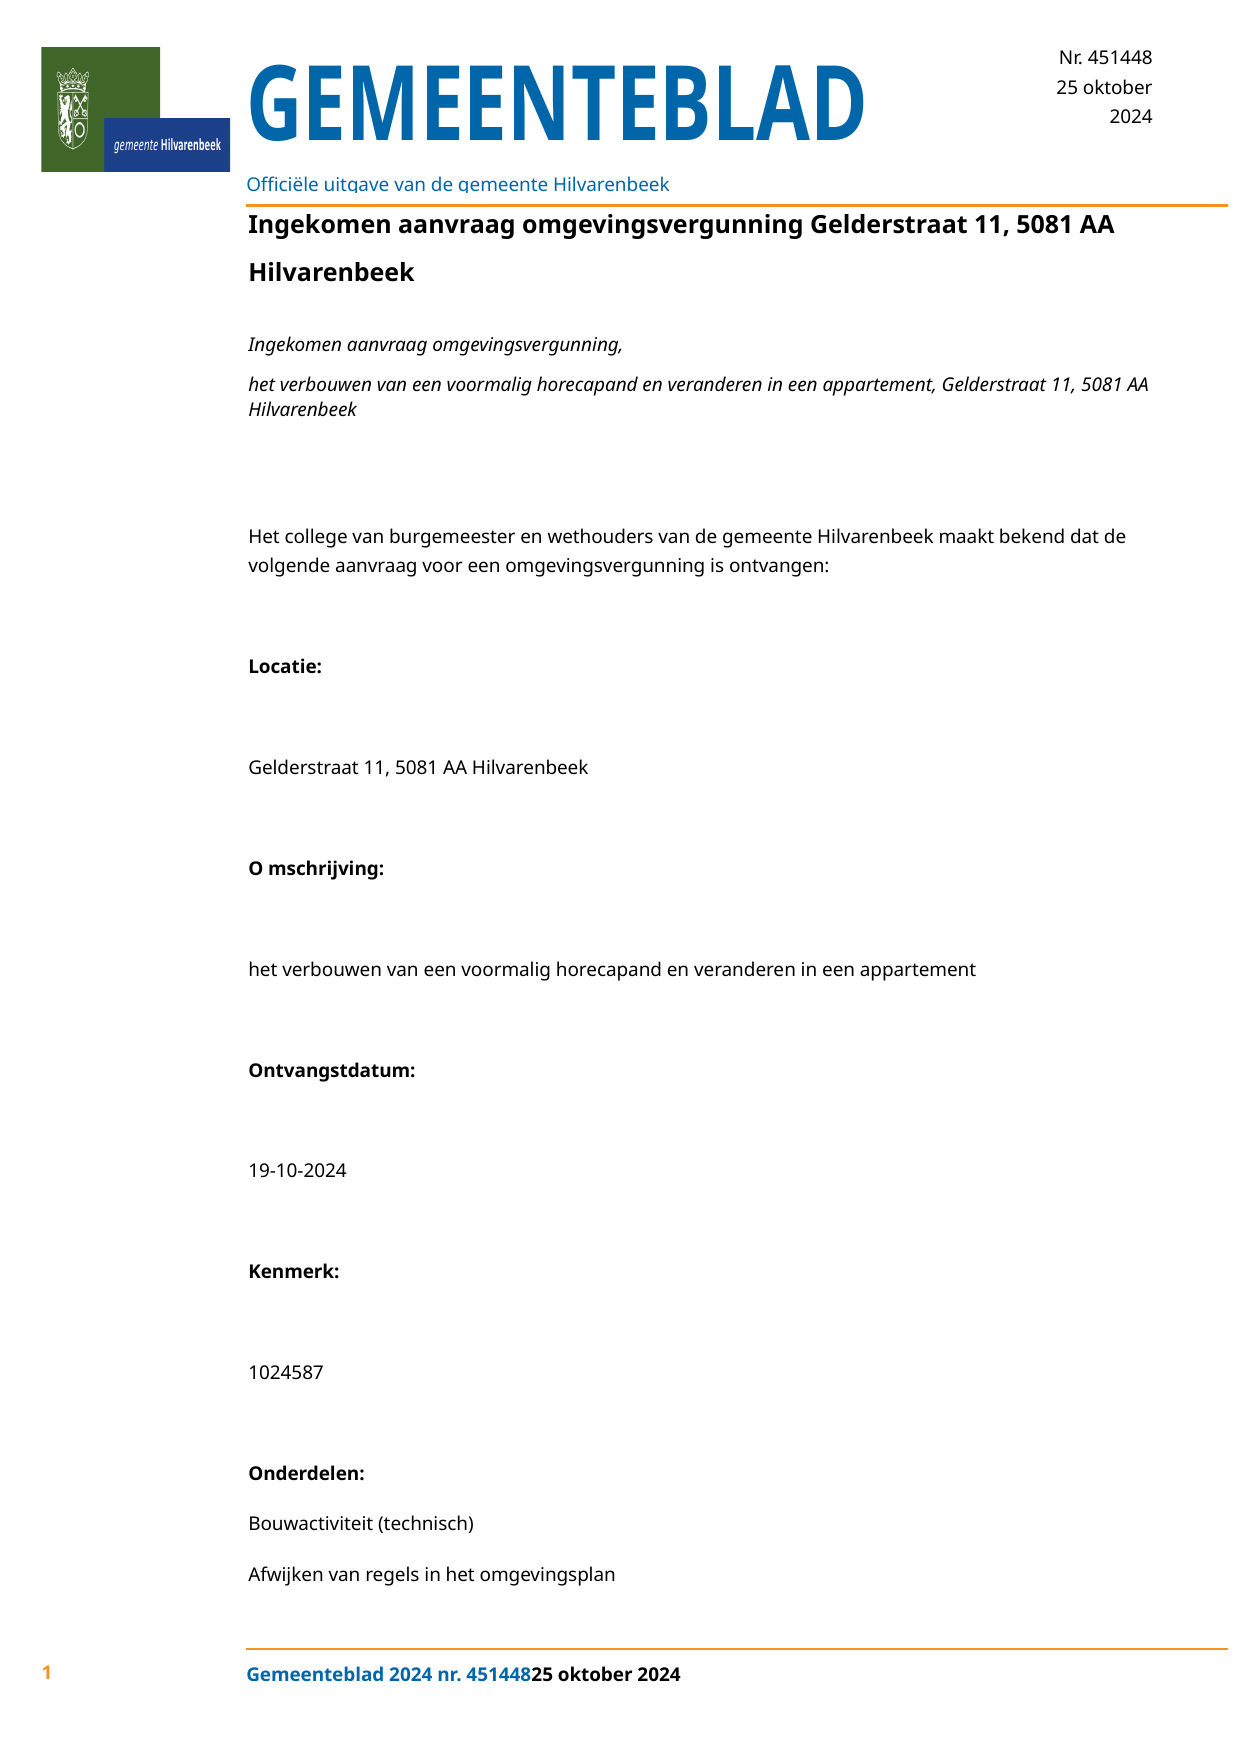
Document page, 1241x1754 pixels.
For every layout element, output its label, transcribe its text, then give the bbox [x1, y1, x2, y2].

text O mschrijving: [248, 855, 1152, 881]
text Kenmerk: [248, 1258, 1152, 1284]
text 1024587 [248, 1359, 1152, 1385]
text het verbouwen van een voormalig horecapand en veranderen in een appartement [248, 956, 1152, 982]
text 19-10-2024 [248, 1158, 1152, 1183]
text Het college van burgemeester en wethouders van de gemeente Hilvarenbeek maakt bekend dat de volgende aanvraag voor een omgevingsvergunning is ontvangen: [248, 523, 1152, 578]
text Onderdelen: [248, 1460, 1152, 1486]
text Afwijken van regels in het omgevingsplan [248, 1561, 1152, 1587]
text Ontvangstdatum: [248, 1057, 1152, 1082]
text Ingekomen aanvraag omgevingsvergunning Gelderstraat 11, 5081 AA Hilvarenbeek [248, 207, 1152, 288]
text Gelderstraat 11, 5081 AA Hilvarenbeek [248, 754, 1152, 780]
text het verbouwen van een voormalig horecapand en veranderen in een appartement, Gelderstraat 11, 5081 AA Hilvarenbeek [248, 371, 1152, 422]
text Ingekomen aanvraag omgevingsvergunning, [248, 331, 1152, 357]
picture [41, 47, 231, 172]
text Bouwactiviteit (technisch) [248, 1511, 1152, 1536]
text Locatie: [248, 653, 1152, 679]
